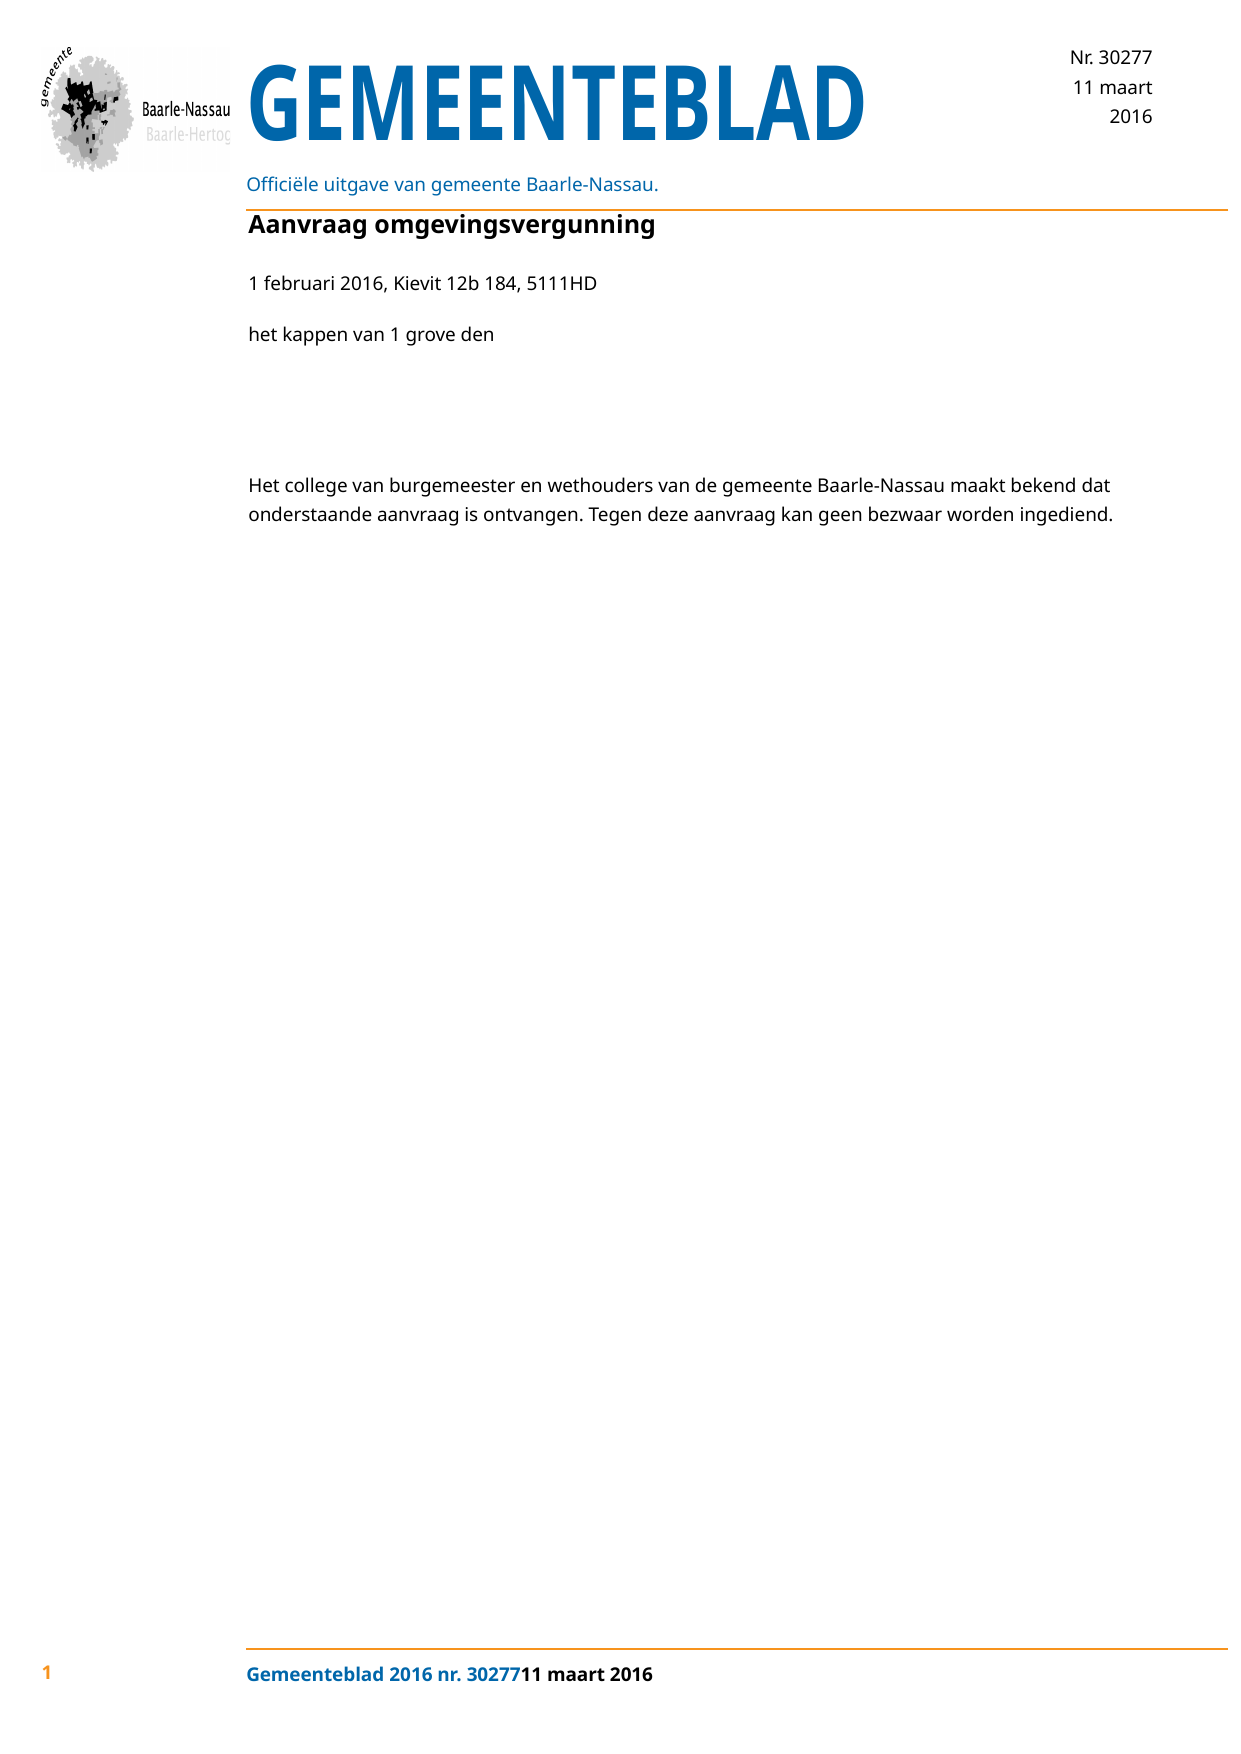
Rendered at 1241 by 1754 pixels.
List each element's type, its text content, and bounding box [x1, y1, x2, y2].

picture [41, 47, 231, 172]
text 1 februari 2016, Kievit 12b 184, 5111HD [248, 270, 1152, 296]
text Aanvraag omgevingsvergunning [248, 211, 1152, 241]
text het kappen van 1 grove den [248, 321, 1152, 346]
text Het college van burgemeester en wethouders van de gemeente Baarle-Nassau maakt bekend dat onderstaande aanvraag is ontvangen. Tegen deze aanvraag kan geen bezwaar worden ingediend. [248, 472, 1152, 527]
